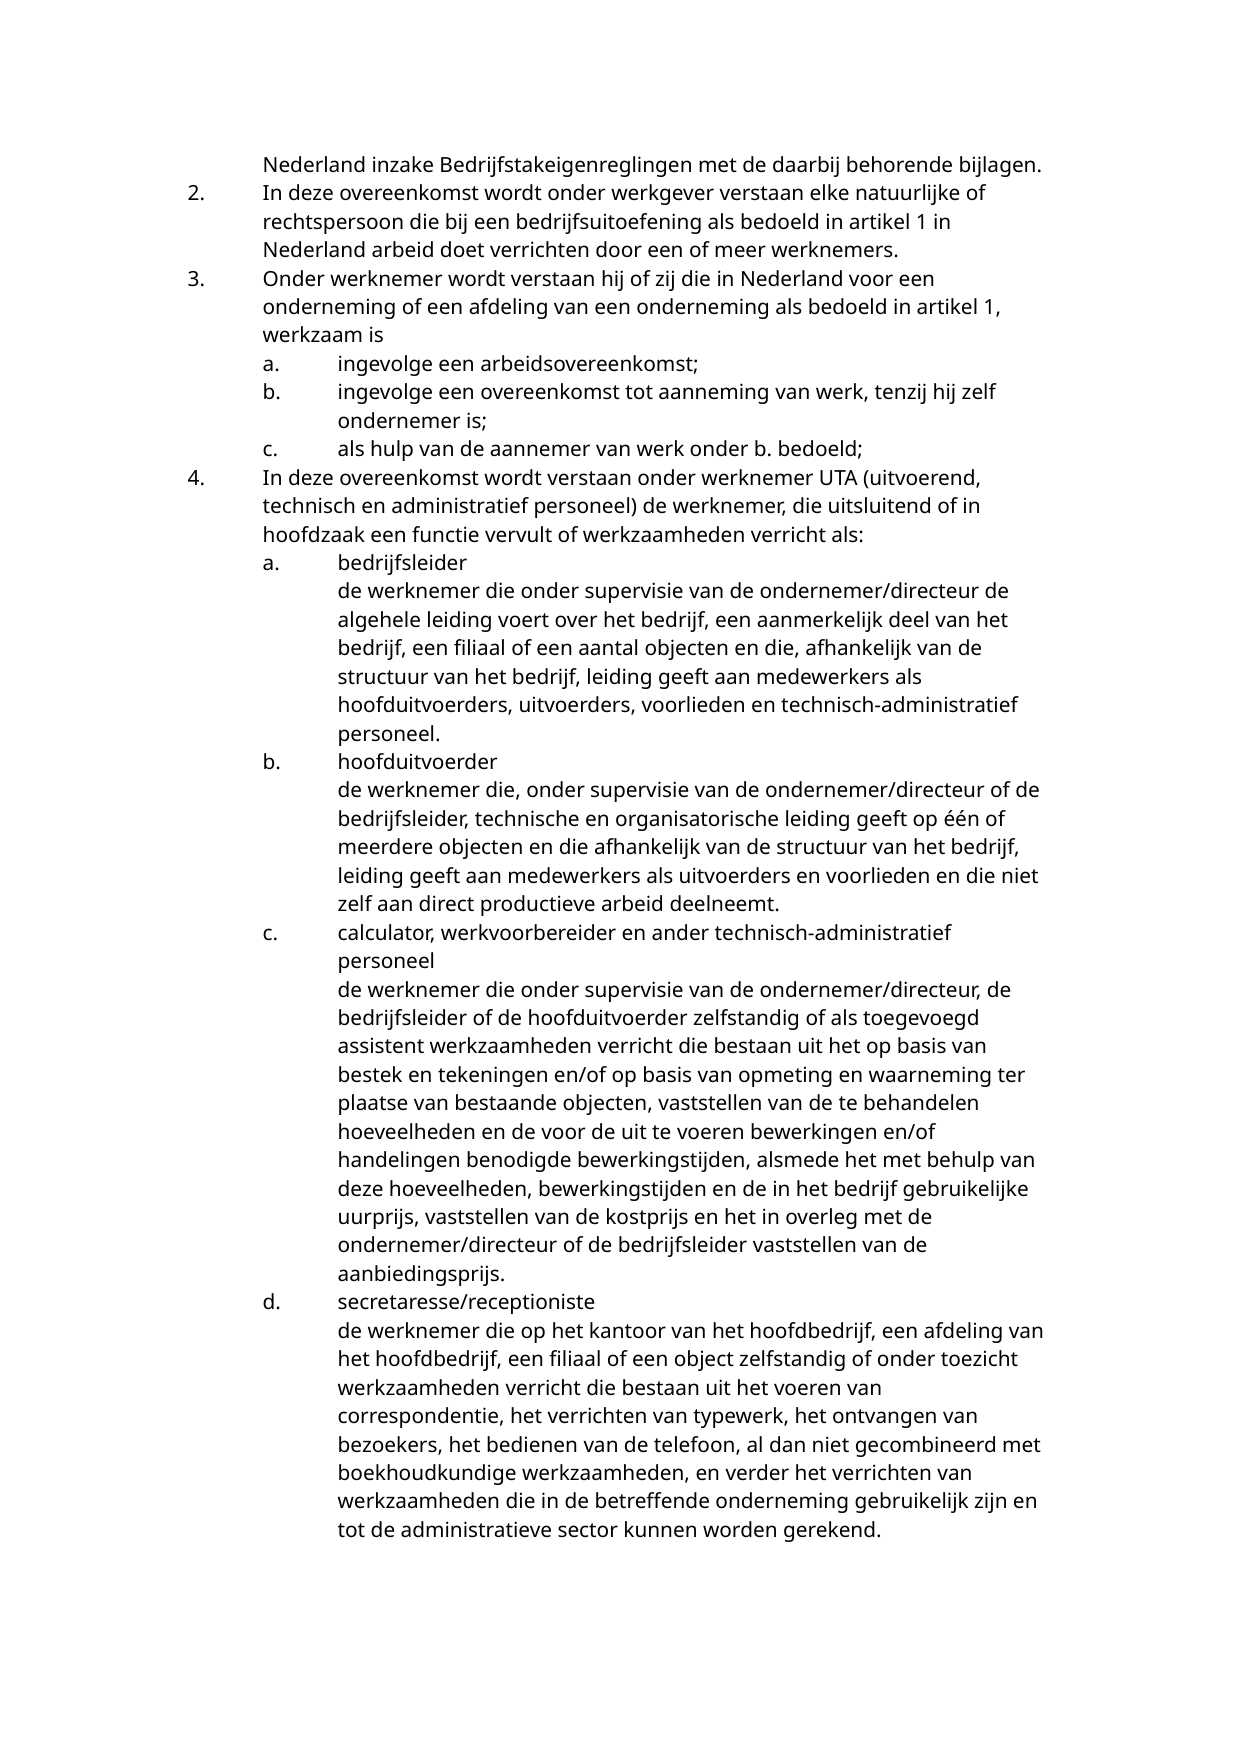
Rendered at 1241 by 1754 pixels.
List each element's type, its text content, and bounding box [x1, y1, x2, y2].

list hoofduitvoerder [262, 747, 1053, 776]
list calculator, werkvoorbereider en ander technisch-administratief personeel [262, 918, 1053, 975]
list bedrijfsleider [262, 548, 1053, 577]
list de werknemer die onder supervisie van de ondernemer/directeur de algehele leiding voert over het bedrijf, een aanmerkelijk deel van het bedrijf, een filiaal of een aantal objecten en die, afhankelijk van de structuur van het bedrijf, leiding geeft aan medewerkers als hoofduitvoerders, uitvoerders, voorlieden en technisch-administratief personeel. [262, 577, 1053, 747]
list de werknemer die op het kantoor van het hoofdbedrijf, een afdeling van het hoofdbedrijf, een filiaal of een object zelfstandig of onder toezicht werkzaamheden verricht die bestaan uit het voeren van correspondentie, het verrichten van typewerk, het ontvangen van bezoekers, het bedienen van de telefoon, al dan niet gecombineerd met boekhoudkundige werkzaamheden, en verder het verrichten van werkzaamheden die in de betreffende onderneming gebruikelijk zijn en tot de administratieve sector kunnen worden gerekend. [262, 1316, 1053, 1543]
list Nederland inzake Bedrijfstakeigenreglingen met de daarbij behorende bijlagen. [187, 150, 1053, 178]
list als hulp van de aannemer van werk onder b. bedoeld; [262, 434, 1053, 463]
list de werknemer die, onder supervisie van de ondernemer/directeur of de bedrijfsleider, technische en organisatorische leiding geeft op één of meerdere objecten en die afhankelijk van de structuur van het bedrijf, leiding geeft aan medewerkers als uitvoerders en voorlieden en die niet zelf aan direct productieve arbeid deelneemt. [262, 776, 1053, 918]
list ingevolge een overeenkomst tot aanneming van werk, tenzij hij zelf ondernemer is; [262, 377, 1053, 434]
list In deze overeenkomst wordt verstaan onder werknemer UTA (uitvoerend, technisch en administratief personeel) de werknemer, die uitsluitend of in hoofdzaak een functie vervult of werkzaamheden verricht als: [187, 463, 1053, 548]
list ingevolge een arbeidsovereenkomst; [262, 349, 1053, 377]
list de werknemer die onder supervisie van de ondernemer/directeur, de bedrijfsleider of de hoofduitvoerder zelfstandig of als toegevoegd assistent werkzaamheden verricht die bestaan uit het op basis van bestek en tekeningen en/of op basis van opmeting en waarneming ter plaatse van bestaande objecten, vaststellen van de te behandelen hoeveelheden en de voor de uit te voeren bewerkingen en/of handelingen benodigde bewerkingstijden, alsmede het met behulp van deze hoeveelheden, bewerkingstijden en de in het bedrijf gebruikelijke uurprijs, vaststellen van de kostprijs en het in overleg met de ondernemer/directeur of de bedrijfsleider vaststellen van de aanbiedingsprijs. [262, 975, 1053, 1287]
list In deze overeenkomst wordt onder werkgever verstaan elke natuurlijke of rechtspersoon die bij een bedrijfsuitoefening als bedoeld in artikel 1 in Nederland arbeid doet verrichten door een of meer werknemers. [187, 178, 1053, 264]
list Onder werknemer wordt verstaan hij of zij die in Nederland voor een onderneming of een afdeling van een onderneming als bedoeld in artikel 1, werkzaam is [187, 264, 1053, 349]
list secretaresse/receptioniste [262, 1287, 1053, 1316]
